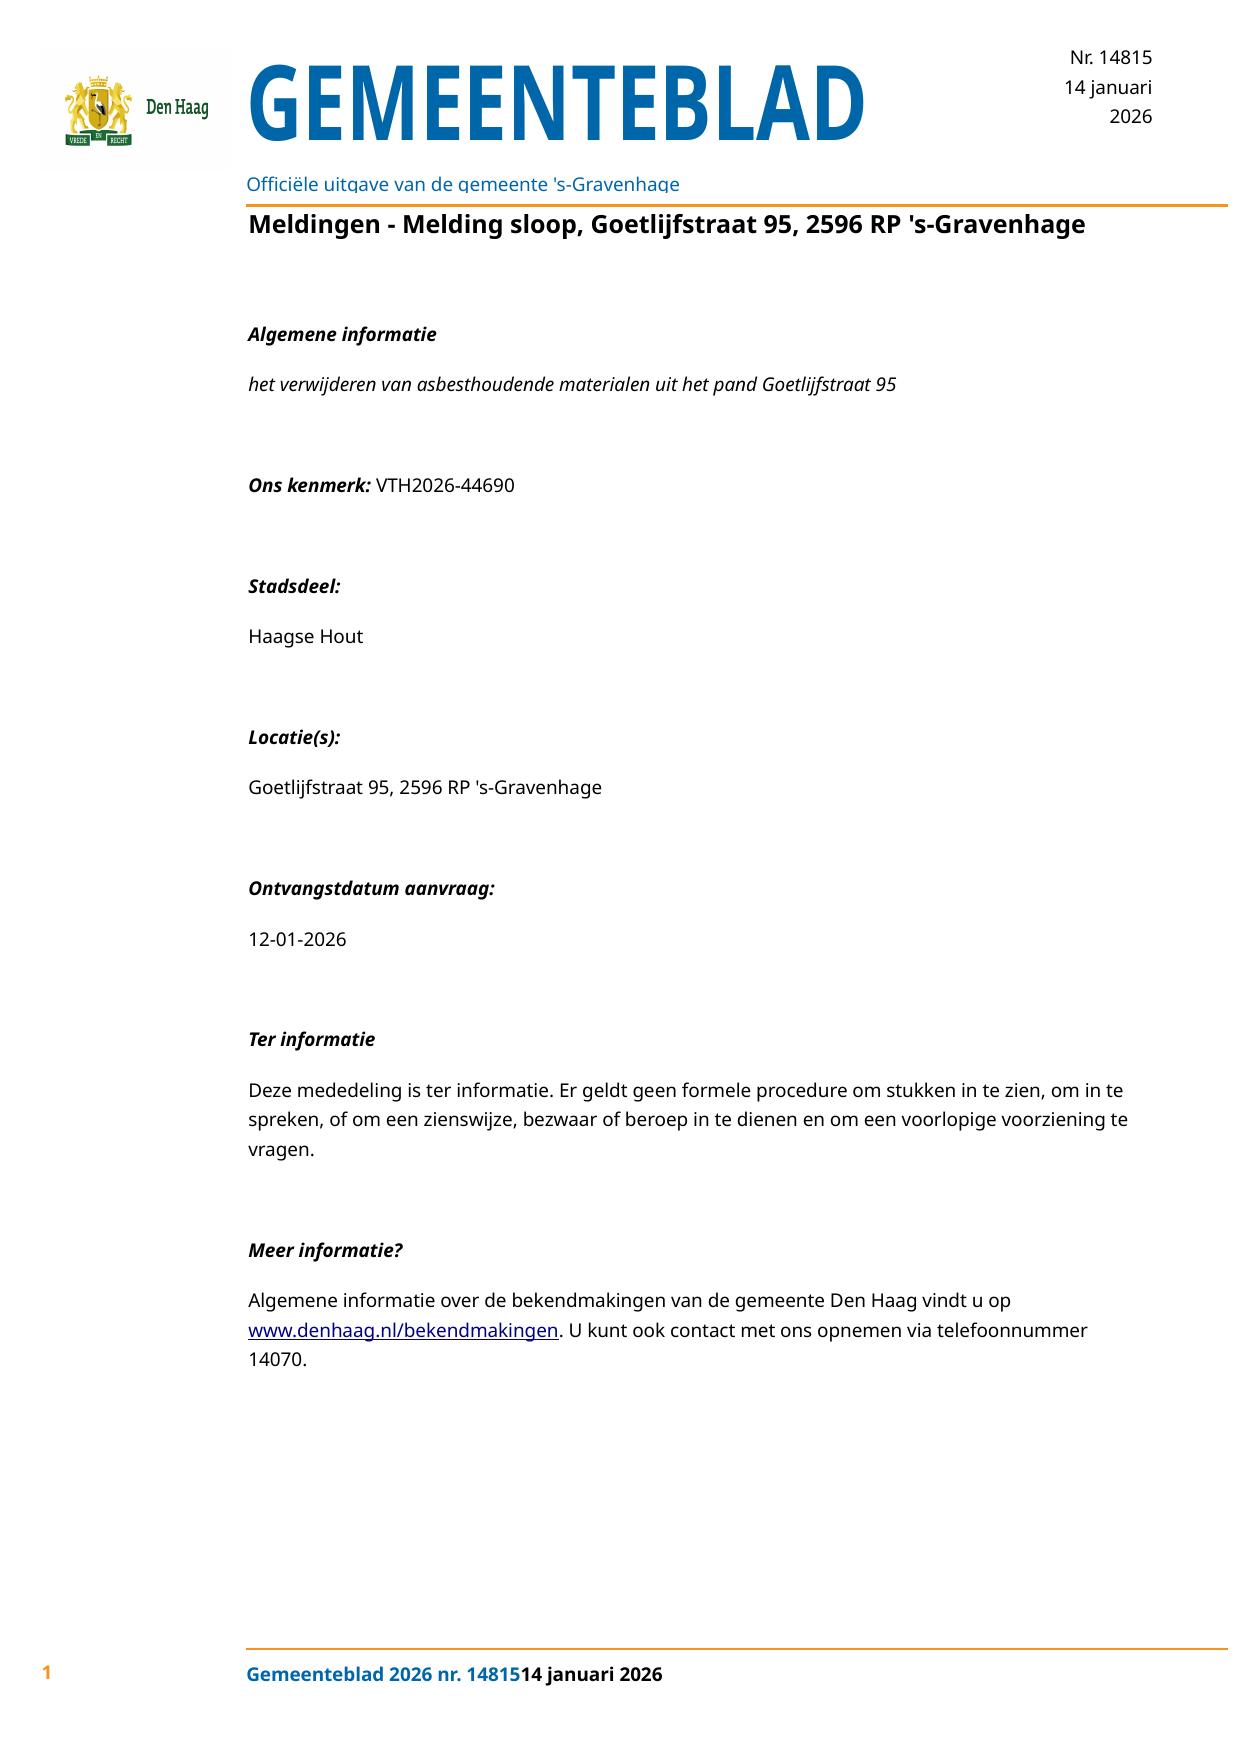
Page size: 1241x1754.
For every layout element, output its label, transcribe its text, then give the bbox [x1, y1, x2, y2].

text Locatie(s): [248, 724, 1152, 750]
text Meer informatie? [248, 1237, 1152, 1263]
text Deze mededeling is ter informatie. Er geldt geen formele procedure om stukken in te zien, om in te spreken, of om een zienswijze, bezwaar of beroep in te dienen en om een voorlopige voorziening te vragen. [248, 1077, 1152, 1162]
text Goetlijfstraat 95, 2596 RP 's-Gravenhage [248, 774, 1152, 800]
text Ontvangstdatum aanvraag: [248, 875, 1152, 901]
picture [41, 47, 231, 172]
text Stadsdeel: [248, 573, 1152, 598]
text Algemene informatie over de bekendmakingen van de gemeente Den Haag vindt u op www.denhaag.nl/bekendmakingen. U kunt ook contact met ons opnemen via telefoonnummer 14070. [248, 1287, 1152, 1372]
text Algemene informatie [248, 321, 1152, 346]
text 12-01-2026 [248, 926, 1152, 951]
text Haagse Hout [248, 623, 1152, 649]
text Ons kenmerk: VTH2026-44690 [248, 472, 1152, 498]
text Ter informatie [248, 1027, 1152, 1052]
text Meldingen - Melding sloop, Goetlijfstraat 95, 2596 RP 's-Gravenhage [248, 207, 1152, 241]
text het verwijderen van asbesthoudende materialen uit het pand Goetlijfstraat 95 [248, 371, 1152, 397]
